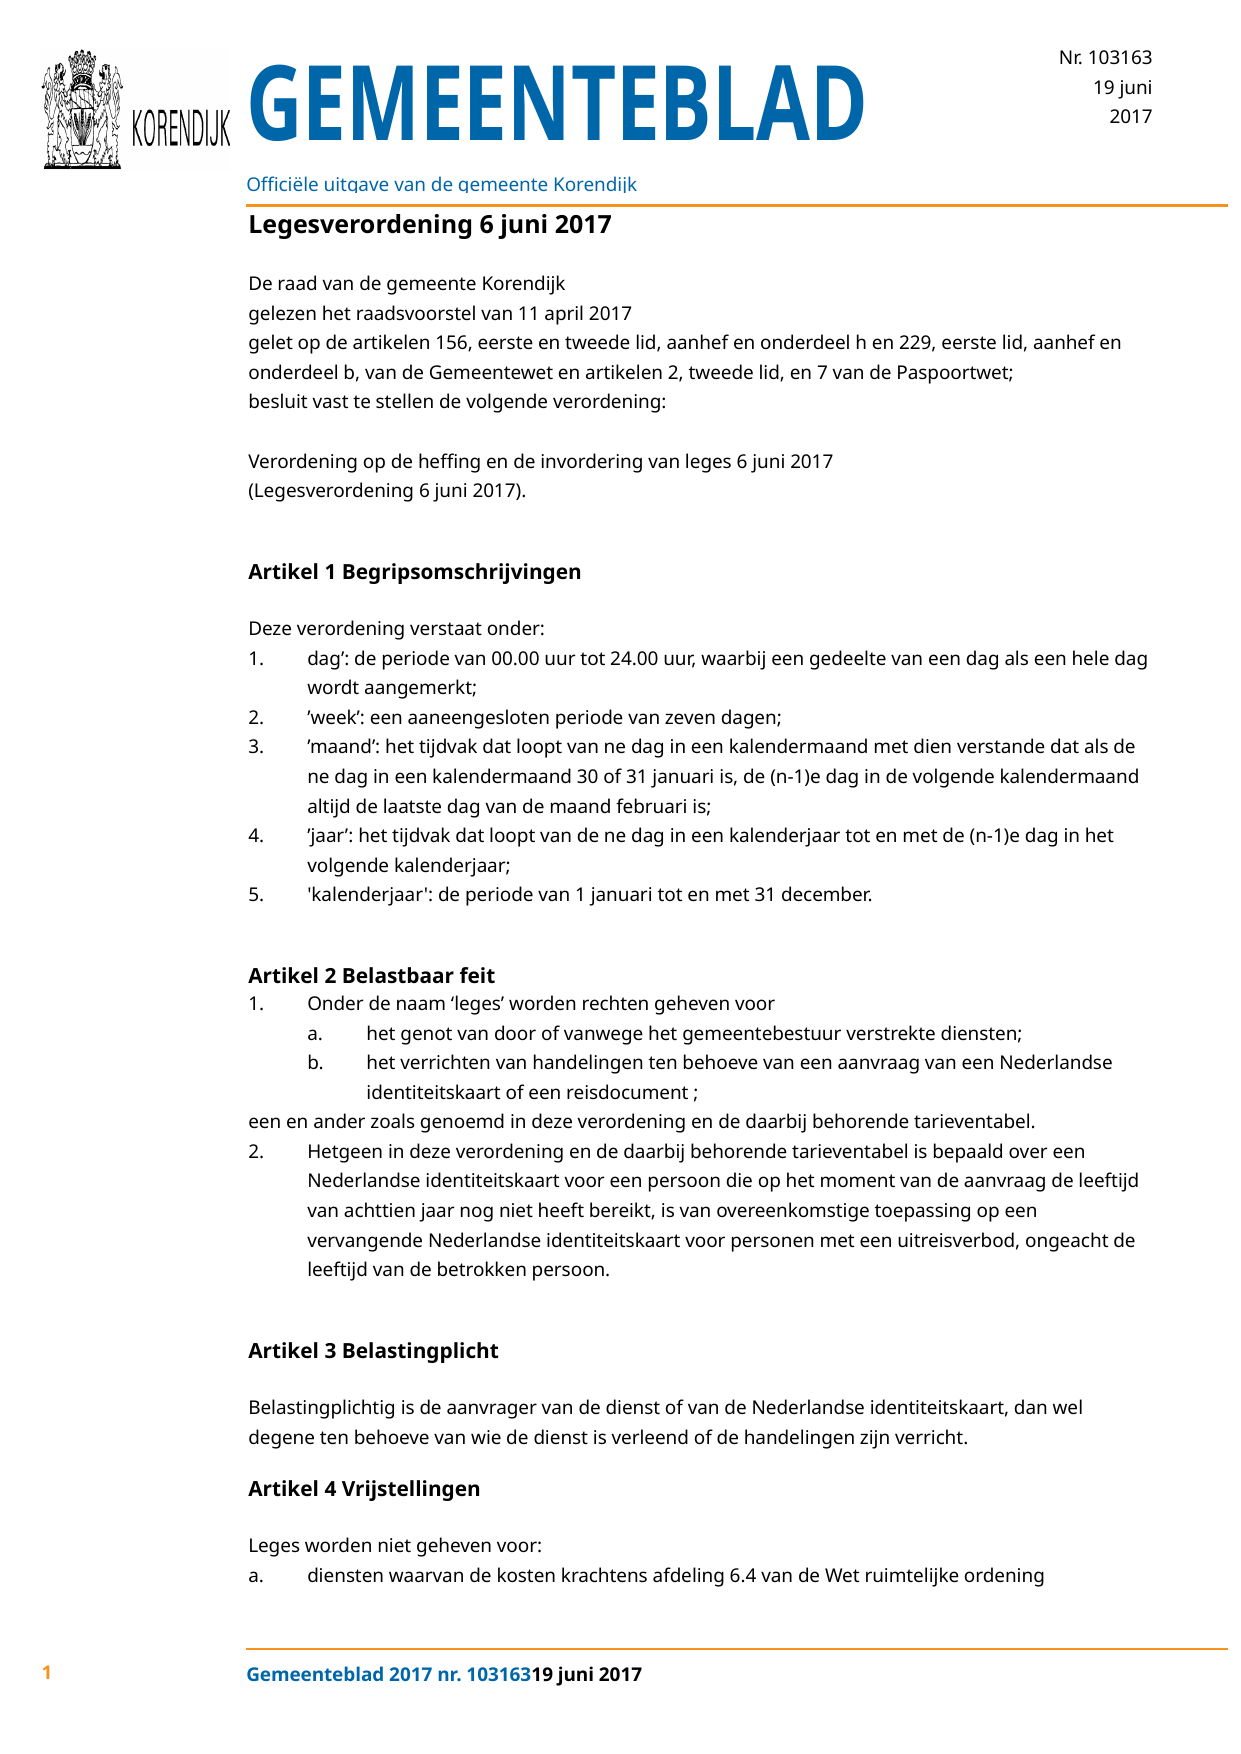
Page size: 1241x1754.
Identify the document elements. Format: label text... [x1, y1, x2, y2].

text Artikel 2 Belastbaar feit [248, 962, 1152, 990]
text Legesverordening 6 juni 2017 [248, 207, 1152, 241]
list ’maand’: het tijdvak dat loopt van ne dag in een kalendermaand met dien verstande dat als de ne dag in een kalendermaand 30 of 31 januari is, de (n-1)e dag in de volgende kalendermaand altijd de laatste dag van de maand februari is; [248, 734, 1152, 819]
text gelezen het raadsvoorstel van 11 april 2017 [248, 300, 1152, 326]
text Artikel 1 Begripsomschrijvingen [248, 557, 1152, 586]
text (Legesverordening 6 juni 2017). [248, 477, 1152, 503]
text Leges worden niet geheven voor: [248, 1532, 1152, 1558]
list diensten waarvan de kosten krachtens afdeling 6.4 van de Wet ruimtelijke ordening [248, 1562, 1152, 1588]
list Hetgeen in deze verordening en de daarbij behorende tarieventabel is bepaald over een Nederlandse identiteitskaart voor een persoon die op het moment van de aanvraag de leeftijd van achttien jaar nog niet heeft bereikt, is van overeenkomstige toepassing op een vervangende Nederlandse identiteitskaart voor personen met een uitreisverbod, ongeacht de leeftijd van de betrokken persoon. [248, 1138, 1152, 1282]
text Artikel 3 Belastingplicht [248, 1336, 1152, 1365]
text een en ander zoals genoemd in deze verordening en de daarbij behorende tarieventabel. [248, 1108, 1152, 1134]
text gelet op de artikelen 156, eerste en tweede lid, aanhef en onderdeel h en 229, eerste lid, aanhef en onderdeel b, van de Gemeentewet en artikelen 2, tweede lid, en 7 van de Paspoortwet; [248, 329, 1152, 385]
text besluit vast te stellen de volgende verordening: [248, 389, 1152, 414]
list dag’: de periode van 00.00 uur tot 24.00 uur, waarbij een gedeelte van een dag als een hele dag wordt aangemerkt; [248, 645, 1152, 700]
text Artikel 4 Vrijstellingen [248, 1474, 1152, 1503]
text Belastingplichtig is de aanvrager van de dienst of van de Nederlandse identiteitskaart, dan wel degene ten behoeve van wie de dienst is verleend of de handelingen zijn verricht. [248, 1394, 1152, 1450]
text Deze verordening verstaat onder: [248, 615, 1152, 641]
list ’week’: een aaneengesloten periode van zeven dagen; [248, 704, 1152, 730]
picture [41, 47, 231, 172]
text De raad van de gemeente Korendijk [248, 270, 1152, 296]
list het verrichten van handelingen ten behoeve van een aanvraag van een Nederlandse identiteitskaart of een reisdocument ; [307, 1049, 1152, 1104]
list ’jaar’: het tijdvak dat loopt van de ne dag in een kalenderjaar tot en met de (n-1)e dag in het volgende kalenderjaar; [248, 822, 1152, 878]
list het genot van door of vanwege het gemeentebestuur verstrekte diensten; [307, 1020, 1152, 1045]
text Verordening op de heffing en de invordering van leges 6 juni 2017 [248, 448, 1152, 473]
list 'kalenderjaar': de periode van 1 januari tot en met 31 december. [248, 882, 1152, 907]
list Onder de naam ‘leges’ worden rechten geheven voor [248, 990, 1152, 1016]
